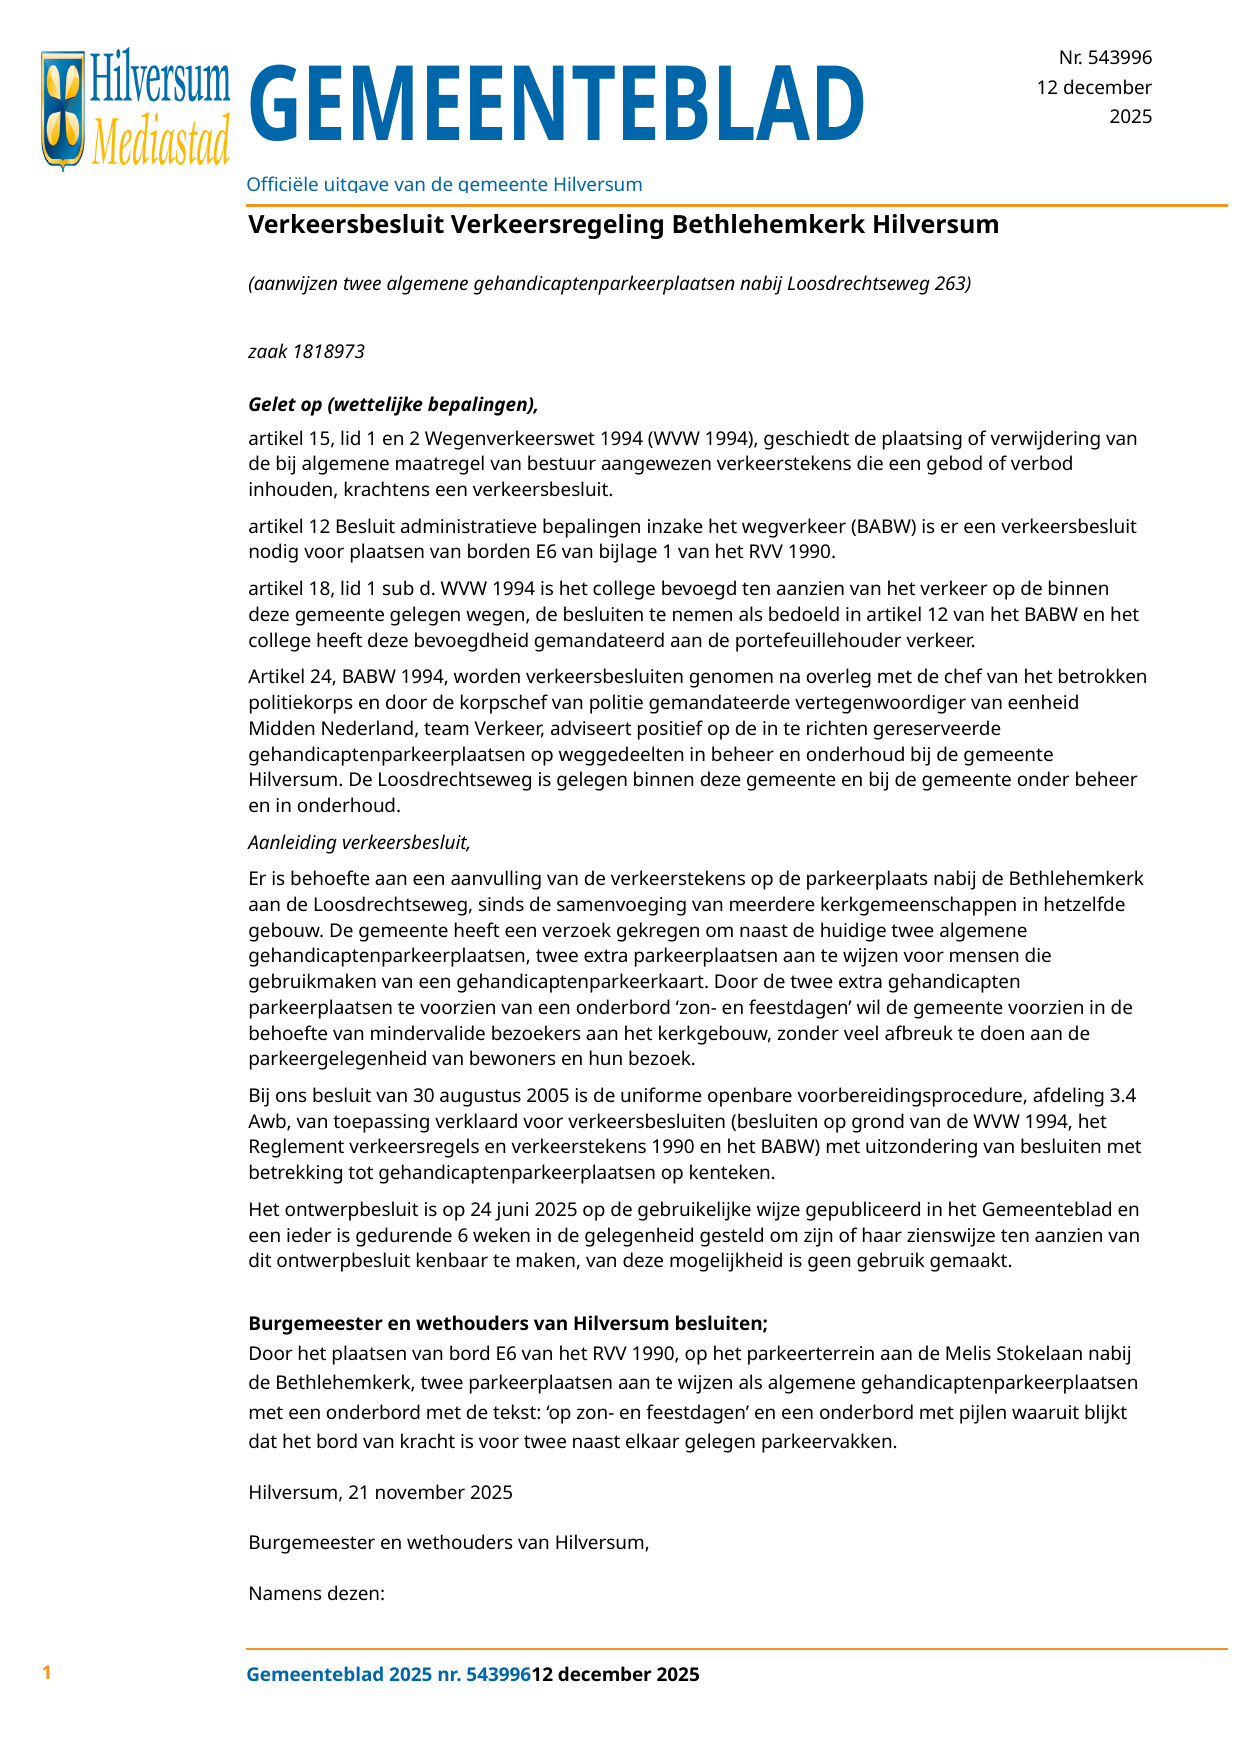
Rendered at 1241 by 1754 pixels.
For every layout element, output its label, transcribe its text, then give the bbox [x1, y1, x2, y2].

text Bij ons besluit van 30 augustus 2005 is de uniforme openbare voorbereidingsprocedure, afdeling 3.4 Awb, van toepassing verklaard voor verkeersbesluiten (besluiten op grond van de WVW 1994, het Reglement verkeersregels en verkeerstekens 1990 en het BABW) met uitzondering van besluiten met betrekking tot gehandicaptenparkeerplaatsen op kenteken. [248, 1082, 1152, 1185]
text Door het plaatsen van bord E6 van het RVV 1990, op het parkeerterrein aan de Melis Stokelaan nabij de Bethlehemkerk, twee parkeerplaatsen aan te wijzen als algemene gehandicaptenparkeerplaatsen met een onderbord met de tekst: ‘op zon- en feestdagen’ en een onderbord met pijlen waaruit blijkt dat het bord van kracht is voor twee naast elkaar gelegen parkeervakken. [248, 1340, 1152, 1454]
text Er is behoefte aan een aanvulling van de verkeerstekens op de parkeerplaats nabij de Bethlehemkerk aan de Loosdrechtseweg, sinds de samenvoeging van meerdere kerkgemeenschappen in hetzelfde gebouw. De gemeente heeft een verzoek gekregen om naast de huidige twee algemene gehandicaptenparkeerplaatsen, twee extra parkeerplaatsen aan te wijzen voor mensen die gebruikmaken van een gehandicaptenparkeerkaart. Door de twee extra gehandicapten parkeerplaatsen te voorzien van een onderbord ‘zon- en feestdagen’ wil de gemeente voorzien in de behoefte van mindervalide bezoekers aan het kerkgebouw, zonder veel afbreuk te doen aan de parkeergelegenheid van bewoners en hun bezoek. [248, 866, 1152, 1071]
picture [41, 47, 231, 172]
text Verkeersbesluit Verkeersregeling Bethlehemkerk Hilversum [248, 207, 1152, 241]
text Aanleiding verkeersbesluit, [248, 829, 1152, 854]
text Burgemeester en wethouders van Hilversum besluiten; [248, 1310, 1152, 1336]
text (aanwijzen twee algemene gehandicaptenparkeerplaatsen nabij Loosdrechtseweg 263) [248, 270, 1152, 296]
text Burgemeester en wethouders van Hilversum, [248, 1529, 1152, 1555]
text Gelet op (wettelijke bepalingen), [248, 391, 1152, 417]
text artikel 15, lid 1 en 2 Wegenverkeerswet 1994 (WVW 1994), geschiedt de plaatsing of verwijdering van de bij algemene maatregel van bestuur aangewezen verkeerstekens die een gebod of verbod inhouden, krachtens een verkeersbesluit. [248, 425, 1152, 502]
text zaak 1818973 [248, 338, 1152, 364]
text Hilversum, 21 november 2025 [248, 1479, 1152, 1505]
text Het ontwerpbesluit is op 24 juni 2025 op de gebruikelijke wijze gepubliceerd in het Gemeenteblad en een ieder is gedurende 6 weken in de gelegenheid gesteld om zijn of haar zienswijze ten aanzien van dit ontwerpbesluit kenbaar te maken, van deze mogelijkheid is geen gebruik gemaakt. [248, 1196, 1152, 1273]
text artikel 18, lid 1 sub d. WVW 1994 is het college bevoegd ten aanzien van het verkeer op de binnen deze gemeente gelegen wegen, de besluiten te nemen als bedoeld in artikel 12 van het BABW en het college heeft deze bevoegdheid gemandateerd aan de portefeuillehouder verkeer. [248, 575, 1152, 653]
text artikel 12 Besluit administratieve bepalingen inzake het wegverkeer (BABW) is er een verkeersbesluit nodig voor plaatsen van borden E6 van bijlage 1 van het RVV 1990. [248, 513, 1152, 564]
text Artikel 24, BABW 1994, worden verkeersbesluiten genomen na overleg met de chef van het betrokken politiekorps en door de korpschef van politie gemandateerde vertegenwoordiger van eenheid Midden Nederland, team Verkeer, adviseert positief op de in te richten gereserveerde gehandicaptenparkeerplaatsen op weggedeelten in beheer en onderhoud bij de gemeente Hilversum. De Loosdrechtseweg is gelegen binnen deze gemeente en bij de gemeente onder beheer en in onderhoud. [248, 663, 1152, 818]
text Namens dezen: [248, 1580, 1152, 1606]
